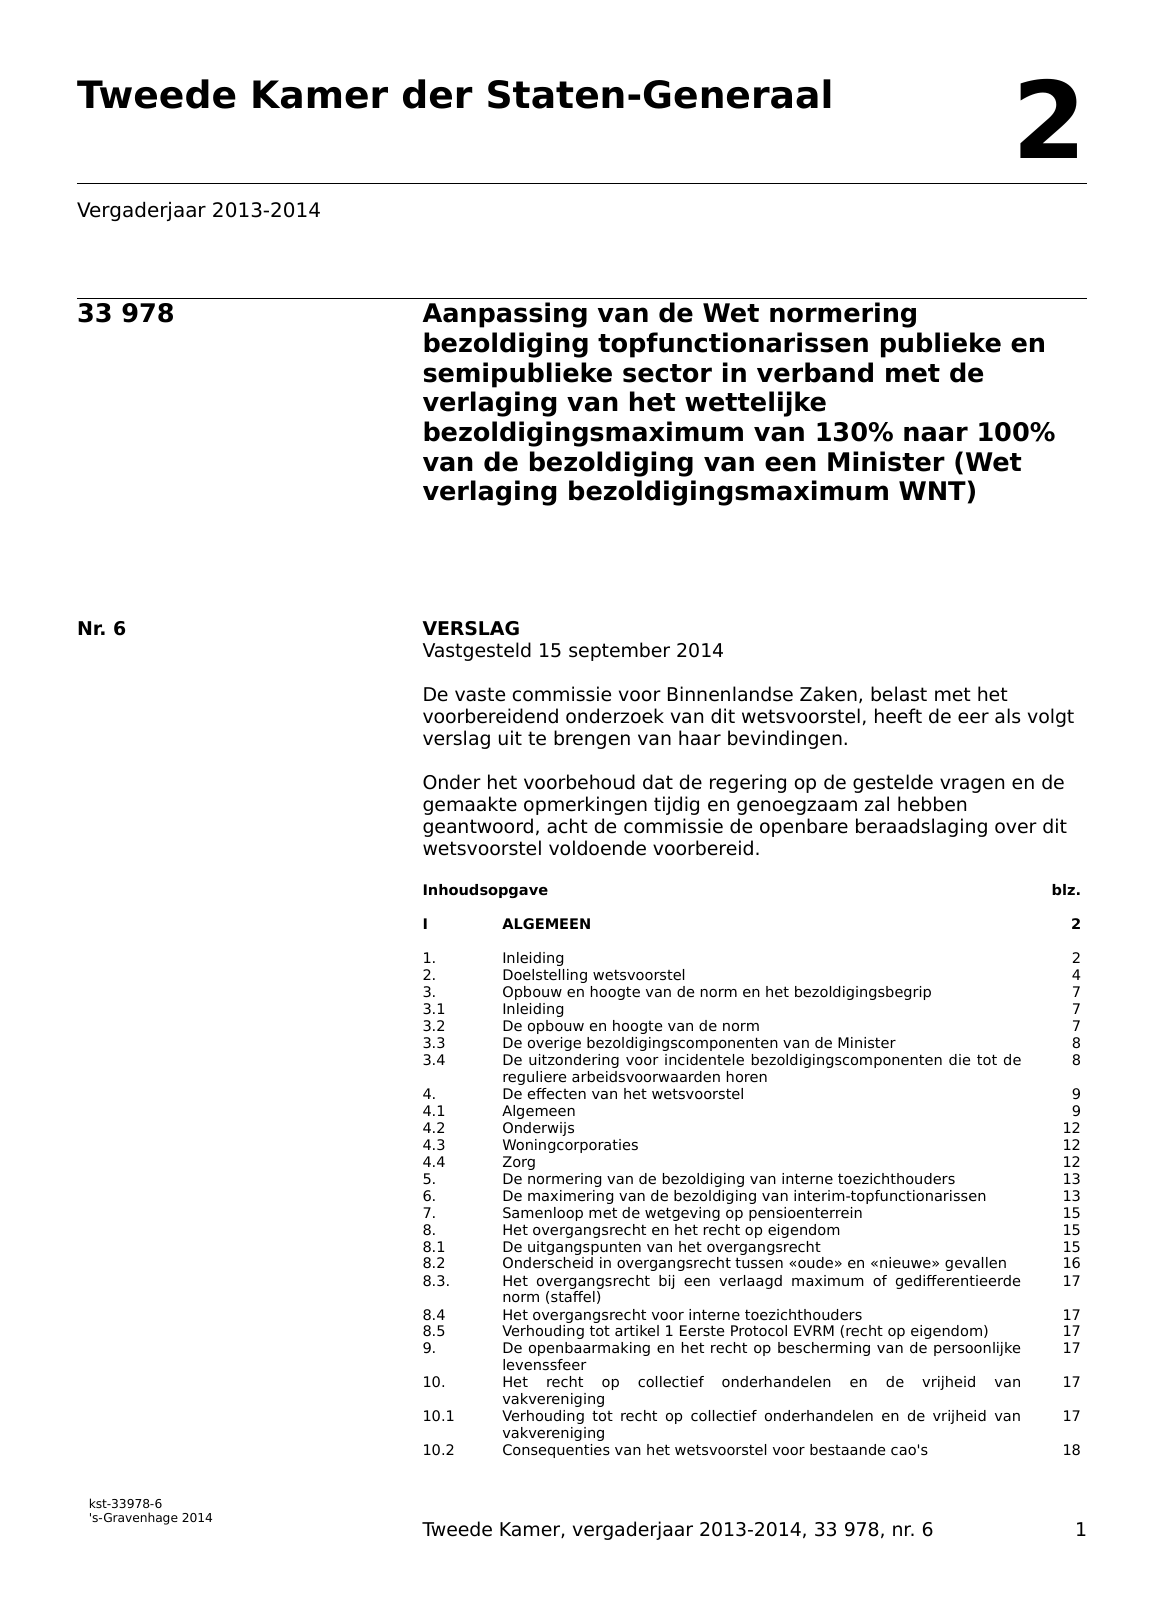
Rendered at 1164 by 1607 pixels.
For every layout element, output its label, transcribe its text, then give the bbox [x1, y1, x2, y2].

table_cell 8 [1028, 1035, 1087, 1052]
text 's-Gravenhage 2014 [88, 1511, 323, 1525]
table_cell Verhouding tot artikel 1 Eerste Protocol EVRM (recht op eigendom) [496, 1323, 1028, 1340]
table_cell 7 [1028, 984, 1087, 1001]
text De vaste commissie voor Binnenlandse Zaken, belast met het voorbereidend onderzoek van dit wetsvoorstel, heeft de eer als volgt verslag uit te brengen van haar bevindingen. [422, 684, 1087, 750]
table_cell 17 [1028, 1340, 1087, 1374]
table_cell De normering van de bezoldiging van interne toezichthouders [496, 1171, 1028, 1187]
table_cell 8.1 [422, 1239, 496, 1255]
table_cell 10.2 [422, 1442, 496, 1459]
table_cell 4.2 [422, 1120, 496, 1137]
table_header 2 [886, 59, 1087, 183]
subtitle Nr. 6 VERSLAG [77, 618, 1087, 640]
table_header blz. [1028, 882, 1087, 899]
table_cell 18 [1028, 1442, 1087, 1459]
table_cell 8.4 [422, 1306, 496, 1323]
table_cell 16 [1028, 1255, 1087, 1272]
table_cell 12 [1028, 1137, 1087, 1153]
table_cell ALGEMEEN [496, 916, 1028, 933]
table_cell 12 [1028, 1120, 1087, 1137]
table_cell 4.4 [422, 1154, 496, 1171]
table_cell De effecten van het wetsvoorstel [496, 1086, 1028, 1103]
table_cell Inleiding [496, 1001, 1028, 1018]
table_cell 5. [422, 1171, 496, 1187]
table_cell Vergaderjaar 2013-2014 [77, 184, 1087, 298]
table_cell 8.5 [422, 1323, 496, 1340]
table_cell De uitzondering voor incidentele bezoldigingscomponenten die tot de reguliere arbeidsvoorwaarden horen [496, 1052, 1028, 1086]
text Onder het voorbehoud dat de regering op de gestelde vragen en de gemaakte opmerkingen tijdig en genoegzaam zal hebben geantwoord, acht de commissie de openbare beraadslaging over dit wetsvoorstel voldoende voorbereid. [422, 772, 1087, 860]
table_cell De openbaarmaking en het recht op bescherming van de persoonlijke levenssfeer [496, 1340, 1028, 1374]
table_cell [1028, 899, 1087, 916]
table_cell 3.1 [422, 1001, 496, 1018]
table_cell 17 [1028, 1306, 1087, 1323]
table_cell Verhouding tot recht op collectief onderhandelen en de vrijheid van vakvereniging [496, 1408, 1028, 1442]
table_cell 9 [1028, 1086, 1087, 1103]
table_cell 13 [1028, 1171, 1087, 1187]
table_cell 10. [422, 1374, 496, 1408]
table_cell 2 [1028, 950, 1087, 967]
table_cell 15 [1028, 1205, 1087, 1221]
table_cell Doelstelling wetsvoorstel [496, 967, 1028, 984]
table_cell 3.4 [422, 1052, 496, 1086]
table_cell 4.1 [422, 1103, 496, 1119]
table_cell De opbouw en hoogte van de norm [496, 1018, 1028, 1035]
table_cell Algemeen [496, 1103, 1028, 1119]
table_cell Zorg [496, 1154, 1028, 1171]
table_cell 15 [1028, 1239, 1087, 1255]
table_cell 4. [422, 1086, 496, 1103]
table_cell 8 [1028, 1052, 1087, 1086]
table_cell 12 [1028, 1154, 1087, 1171]
table_header Tweede Kamer der Staten-Generaal [77, 59, 886, 183]
table_cell De maximering van de bezoldiging van interim-topfunctionarissen [496, 1188, 1028, 1204]
table_cell [496, 899, 1028, 916]
table_cell Consequenties van het wetsvoorstel voor bestaande cao's [496, 1442, 1028, 1459]
table_cell 15 [1028, 1221, 1087, 1238]
table_cell 8.3. [422, 1273, 496, 1306]
table_cell Inleiding [496, 950, 1028, 967]
table_cell Samenloop met de wetgeving op pensioenterrein [496, 1205, 1028, 1221]
table_cell 8.2 [422, 1255, 496, 1272]
table_header Inhoudsopgave [422, 882, 1028, 899]
table_cell 3. [422, 984, 496, 1001]
table_cell Het recht op collectief onderhandelen en de vrijheid van vakvereniging [496, 1374, 1028, 1408]
text Vastgesteld 15 september 2014 [422, 640, 1087, 662]
table_cell 2 [1028, 916, 1087, 933]
table_cell 17 [1028, 1273, 1087, 1306]
table_cell 10.1 [422, 1408, 496, 1442]
table_cell Het overgangsrecht en het recht op eigendom [496, 1221, 1028, 1238]
table_cell [422, 899, 496, 916]
subtitle 33 978 Aanpassing van de Wet normering bezoldiging topfunctionarissen publieke en semipublieke sector in verband met de verlaging van het wettelijke bezoldigingsmaximum van 130% naar 100% van de bezoldiging van een Minister (Wet verlaging bezoldigingsmaximum WNT) [77, 299, 1087, 507]
table_cell Opbouw en hoogte van de norm en het bezoldigingsbegrip [496, 984, 1028, 1001]
table_cell [1028, 933, 1087, 950]
table_cell 3.3 [422, 1035, 496, 1052]
table_cell 17 [1028, 1323, 1087, 1340]
table_cell I [422, 916, 496, 933]
table_cell 9 [1028, 1103, 1087, 1119]
table_cell Woningcorporaties [496, 1137, 1028, 1153]
table_cell Het overgangsrecht bij een verlaagd maximum of gedifferentieerde norm (staffel) [496, 1273, 1028, 1306]
table_cell 4.3 [422, 1137, 496, 1153]
table_cell 7 [1028, 1018, 1087, 1035]
table_cell 4 [1028, 967, 1087, 984]
table_cell Onderscheid in overgangsrecht tussen «oude» en «nieuwe» gevallen [496, 1255, 1028, 1272]
table_cell Onderwijs [496, 1120, 1028, 1137]
text kst-33978-6 [88, 1497, 323, 1511]
table_cell 7 [1028, 1001, 1087, 1018]
table_cell 7. [422, 1205, 496, 1221]
table_cell 13 [1028, 1188, 1087, 1204]
table_cell [422, 933, 496, 950]
table_cell 9. [422, 1340, 496, 1374]
table_cell De uitgangspunten van het overgangsrecht [496, 1239, 1028, 1255]
table_cell 6. [422, 1188, 496, 1204]
table_cell Het overgangsrecht voor interne toezichthouders [496, 1306, 1028, 1323]
table_cell 2. [422, 967, 496, 984]
table_cell [496, 933, 1028, 950]
table_cell 17 [1028, 1408, 1087, 1442]
table_cell 17 [1028, 1374, 1087, 1408]
table_cell 8. [422, 1221, 496, 1238]
table_cell 1. [422, 950, 496, 967]
table_cell 3.2 [422, 1018, 496, 1035]
table_cell De overige bezoldigingscomponenten van de Minister [496, 1035, 1028, 1052]
